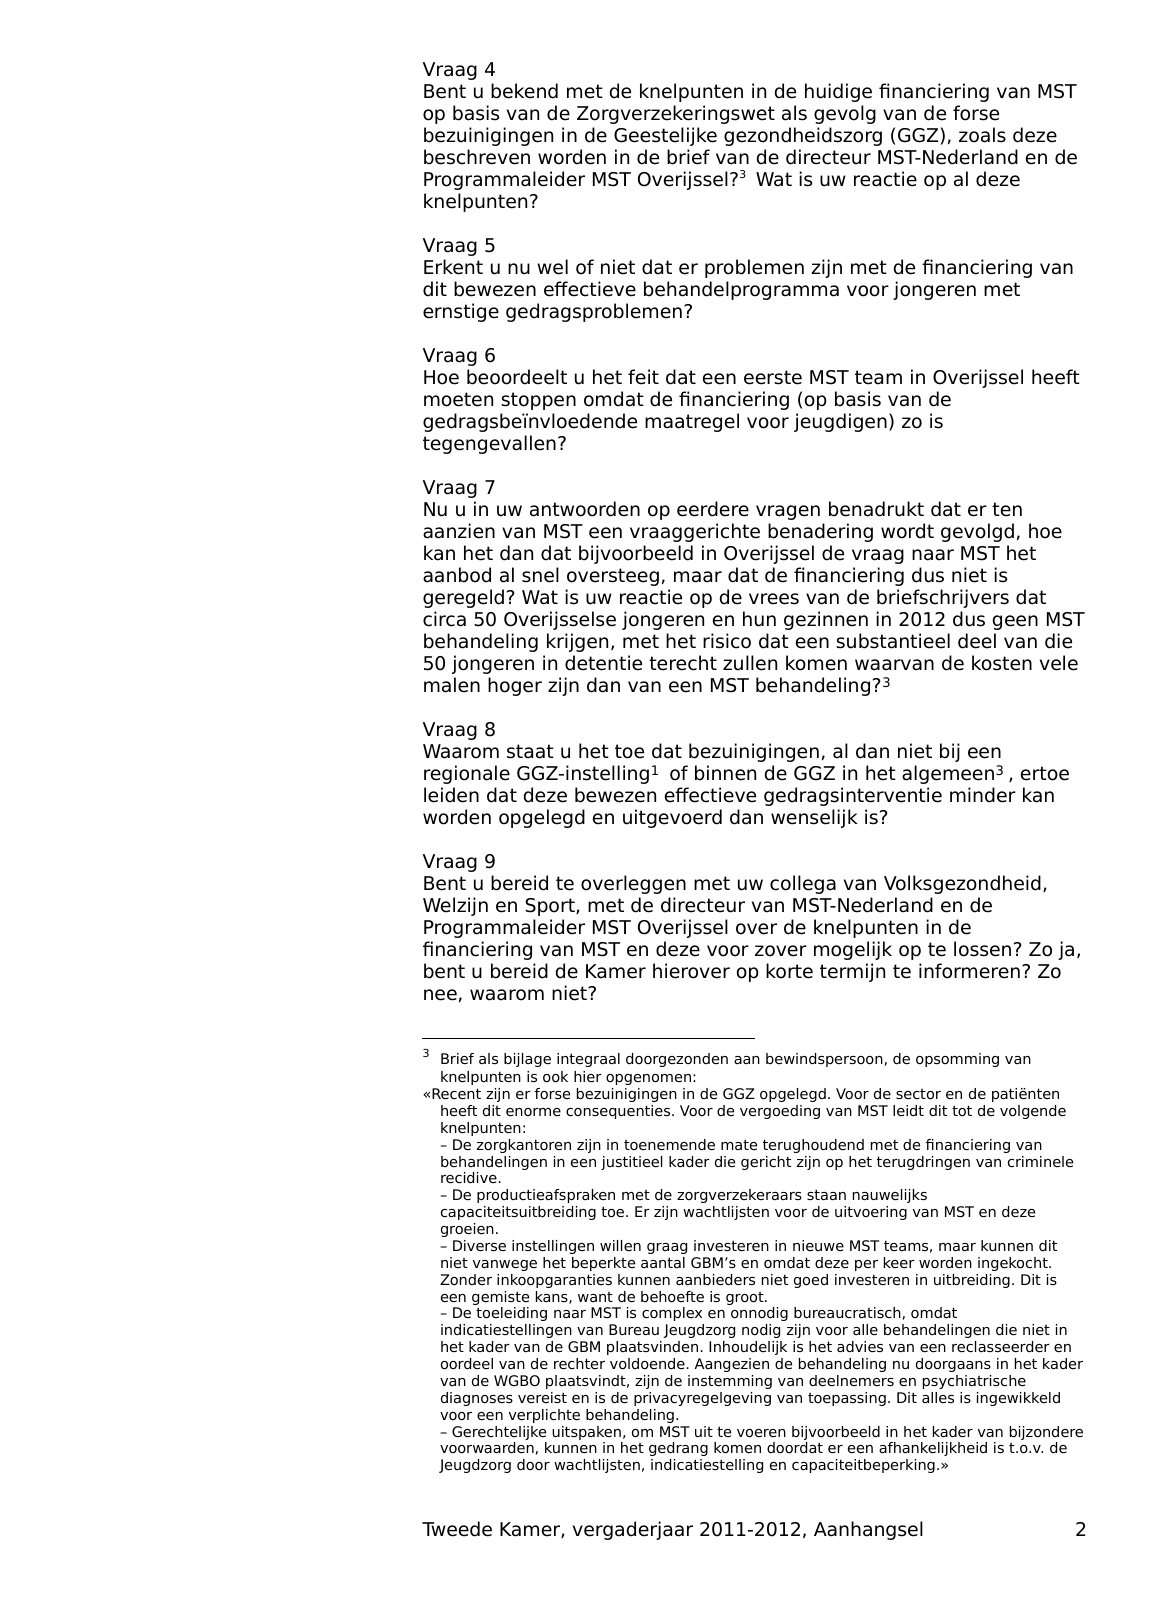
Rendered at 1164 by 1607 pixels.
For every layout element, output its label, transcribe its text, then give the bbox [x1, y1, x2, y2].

text Hoe beoordeelt u het feit dat een eerste MST team in Overijssel heeft moeten stoppen omdat de financiering (op basis van de gedragsbeïnvloedende maatregel voor jeugdigen) zo is tegengevallen? [422, 367, 1087, 455]
text Vraag 6 [422, 345, 1087, 367]
text Nu u in uw antwoorden op eerdere vragen benadrukt dat er ten aanzien van MST een vraaggerichte benadering wordt gevolgd, hoe kan het dan dat bijvoorbeeld in Overijssel de vraag naar MST het aanbod al snel oversteeg, maar dat de financiering dus niet is geregeld? Wat is uw reactie op de vrees van de briefschrijvers dat circa 50 Overijsselse jongeren en hun gezinnen in 2012 dus geen MST behandeling krijgen, met het risico dat een substantieel deel van die 50 jongeren in detentie terecht zullen komen waarvan de kosten vele malen hoger zijn dan van een MST behandeling?3 [422, 499, 1087, 697]
text Bent u bereid te overleggen met uw collega van Volksgezondheid, Welzijn en Sport, met de directeur van MST-Nederland en de Programmaleider MST Overijssel over de knelpunten in de financiering van MST en deze voor zover mogelijk op te lossen? Zo ja, bent u bereid de Kamer hierover op korte termijn te informeren? Zo nee, waarom niet? [422, 873, 1087, 1005]
text Vraag 9 [422, 851, 1087, 873]
text Vraag 4 [422, 59, 1087, 81]
text Erkent u nu wel of niet dat er problemen zijn met de financiering van dit bewezen effectieve behandelprogramma voor jongeren met ernstige gedragsproblemen? [422, 257, 1087, 323]
text – Diverse instellingen willen graag investeren in nieuwe MST teams, maar kunnen dit niet vanwege het beperkte aantal GBM’s en omdat deze per keer worden ingekocht. Zonder inkoopgaranties kunnen aanbieders niet goed investeren in uitbreiding. Dit is een gemiste kans, want de behoefte is groot. [440, 1238, 1087, 1306]
text Waarom staat u het toe dat bezuinigingen, al dan niet bij een regionale GGZ-instelling1 of binnen de GGZ in het algemeen3, ertoe leiden dat deze bewezen effectieve gedragsinterventie minder kan worden opgelegd en uitgevoerd dan wenselijk is? [422, 741, 1087, 829]
text Bent u bekend met de knelpunten in de huidige financiering van MST op basis van de Zorgverzekeringswet als gevolg van de forse bezuinigingen in de Geestelijke gezondheidszorg (GGZ), zoals deze beschreven worden in de brief van de directeur MST-Nederland en de Programmaleider MST Overijssel? Wat is uw reactie op al deze knelpunten? [422, 81, 1087, 213]
text – De productieafspraken met de zorgverzekeraars staan nauwelijks capaciteitsuitbreiding toe. Er zijn wachtlijsten voor de uitvoering van MST en deze groeien. [440, 1187, 1087, 1238]
text – De zorgkantoren zijn in toenemende mate terughoudend met de financiering van behandelingen in een justitieel kader die gericht zijn op het terugdringen van criminele recidive. [440, 1137, 1087, 1187]
text «Recent zijn er forse bezuinigingen in de GGZ opgelegd. Voor de sector en de patiënten heeft dit enorme consequenties. Voor de vergoeding van MST leidt dit tot de volgende knelpunten: [422, 1086, 1087, 1137]
text – Gerechtelijke uitspaken, om MST uit te voeren bijvoorbeeld in het kader van bijzondere voorwaarden, kunnen in het gedrang komen doordat er een afhankelijkheid is t.o.v. de Jeugdzorg door wachtlijsten, indicatiestelling en capaciteitbeperking.» [440, 1424, 1087, 1474]
text Vraag 8 [422, 719, 1087, 741]
text – De toeleiding naar MST is complex en onnodig bureaucratisch, omdat indicatiestellingen van Bureau Jeugdzorg nodig zijn voor alle behandelingen die niet in het kader van de GBM plaatsvinden. Inhoudelijk is het advies van een reclasseerder en oordeel van de rechter voldoende. Aangezien de behandeling nu doorgaans in het kader van de WGBO plaatsvindt, zijn de instemming van deelnemers en psychiatrische diagnoses vereist en is de privacyregelgeving van toepassing. Dit alles is ingewikkeld voor een verplichte behandeling. [440, 1306, 1087, 1424]
text Brief als bijlage integraal doorgezonden aan bewindspersoon, de opsomming van knelpunten is ook hier opgenomen: [422, 1047, 1087, 1086]
text Vraag 5 [422, 235, 1087, 257]
text Vraag 7 [422, 477, 1087, 499]
